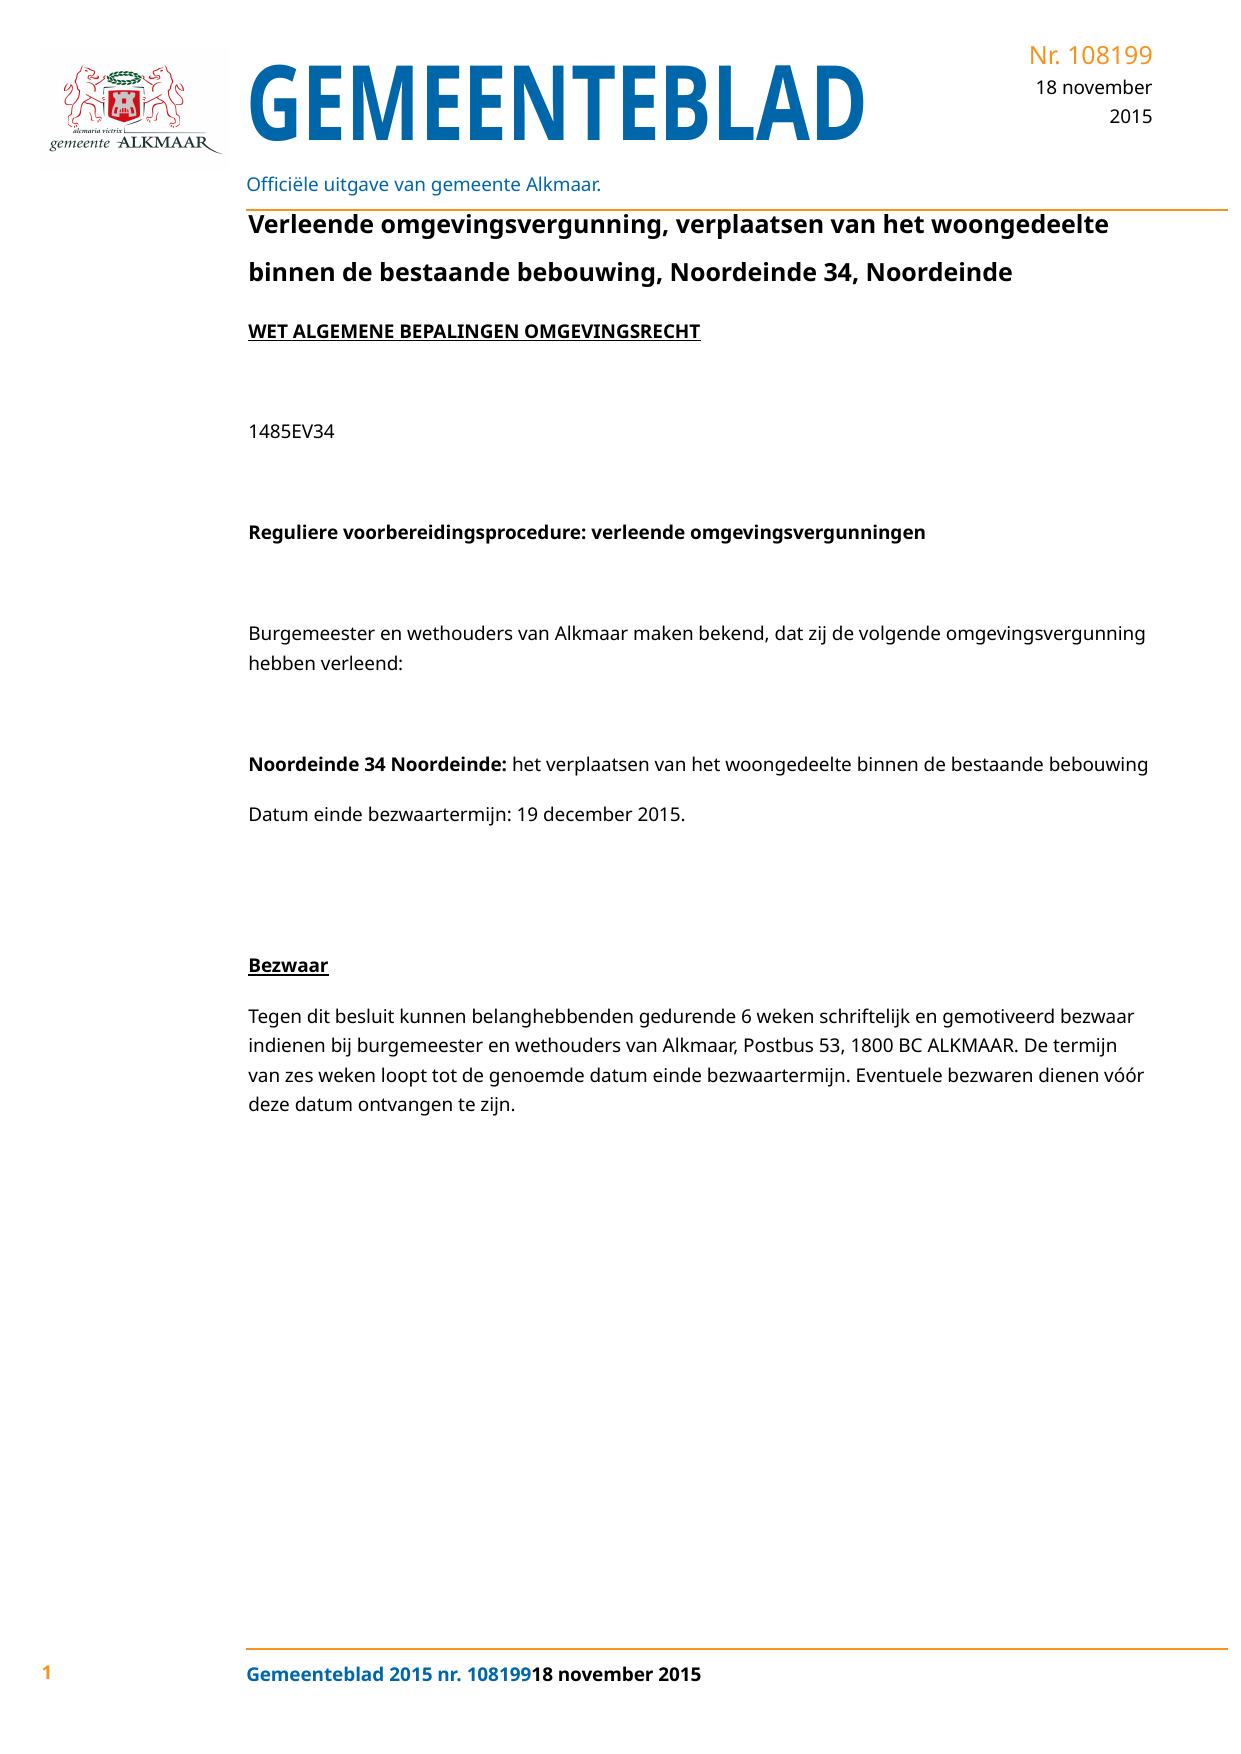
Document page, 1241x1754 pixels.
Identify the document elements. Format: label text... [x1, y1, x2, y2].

text Reguliere voorbereidingsprocedure: verleende omgevingsvergunningen [248, 519, 1152, 545]
text Tegen dit besluit kunnen belanghebbenden gedurende 6 weken schriftelijk en gemotiveerd bezwaar indienen bij burgemeester en wethouders van Alkmaar, Postbus 53, 1800 BC ALKMAAR. De termijn van zes weken loopt tot de genoemde datum einde bezwaartermijn. Eventuele bezwaren dienen vóór deze datum ontvangen te zijn. [248, 1003, 1152, 1117]
text WET ALGEMENE BEPALINGEN OMGEVINGSRECHT [248, 318, 1152, 344]
text Noordeinde 34 Noordeinde: het verplaatsen van het woongedeelte binnen de bestaande bebouwing [248, 751, 1152, 777]
text Verleende omgevingsvergunning, verplaatsen van het woongedeelte binnen de bestaande bebouwing, Noordeinde 34, Noordeinde [248, 211, 1152, 288]
text 1485EV34 [248, 419, 1152, 444]
picture [41, 47, 231, 172]
text Burgemeester en wethouders van Alkmaar maken bekend, dat zij de volgende omgevingsvergunning hebben verleend: [248, 620, 1152, 676]
text Bezwaar [248, 952, 1152, 978]
text Datum einde bezwaartermijn: 19 december 2015. [248, 801, 1152, 827]
